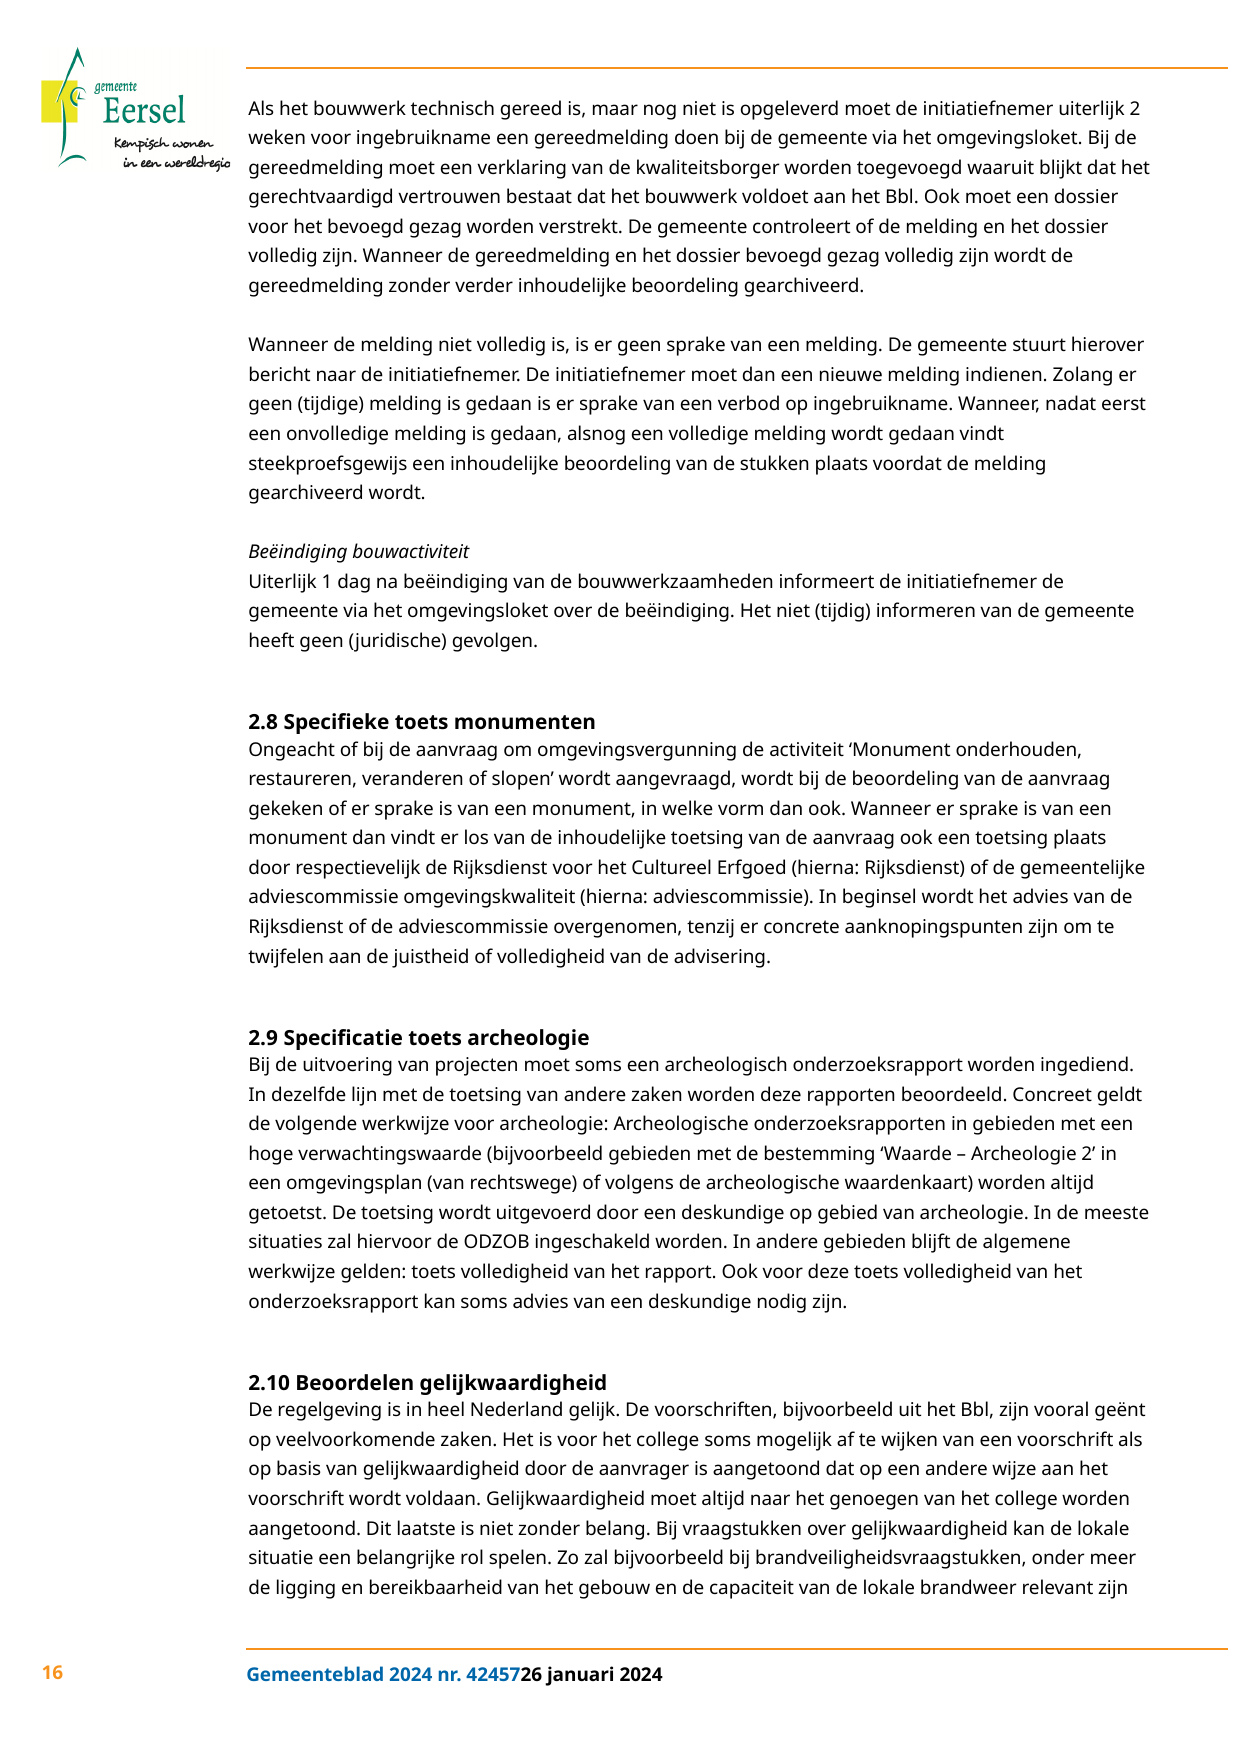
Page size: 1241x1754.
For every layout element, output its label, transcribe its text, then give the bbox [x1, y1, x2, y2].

text 2.8 Specifieke toets monumenten [248, 707, 1152, 736]
text Bij de uitvoering van projecten moet soms een archeologisch onderzoeksrapport worden ingediend. In dezelfde lijn met de toetsing van andere zaken worden deze rapporten beoordeeld. Concreet geldt de volgende werkwijze voor archeologie: Archeologische onderzoeksrapporten in gebieden met een hoge verwachtingswaarde (bijvoorbeeld gebieden met de bestemming ‘Waarde – Archeologie 2’ in een omgevingsplan (van rechtswege) of volgens de archeologische waardenkaart) worden altijd getoetst. De toetsing wordt uitgevoerd door een deskundige op gebied van archeologie. In de meeste situaties zal hiervoor de ODZOB ingeschakeld worden. In andere gebieden blijft de algemene werkwijze gelden: toets volledigheid van het rapport. Ook voor deze toets volledigheid van het onderzoeksrapport kan soms advies van een deskundige nodig zijn. [248, 1051, 1152, 1314]
text Ongeacht of bij de aanvraag om omgevingsvergunning de activiteit ‘Monument onderhouden, restaureren, veranderen of slopen’ wordt aangevraagd, wordt bij de beoordeling van de aanvraag gekeken of er sprake is van een monument, in welke vorm dan ook. Wanneer er sprake is van een monument dan vindt er los van de inhoudelijke toetsing van de aanvraag ook een toetsing plaats door respectievelijk de Rijksdienst voor het Cultureel Erfgoed (hierna: Rijksdienst) of de gemeentelijke adviescommissie omgevingskwaliteit (hierna: adviescommissie). In beginsel wordt het advies van de Rijksdienst of de adviescommissie overgenomen, tenzij er concrete aanknopingspunten zijn om te twijfelen aan de juistheid of volledigheid van de advisering. [248, 736, 1152, 968]
text Als het bouwwerk technisch gereed is, maar nog niet is opgeleverd moet de initiatiefnemer uiterlijk 2 weken voor ingebruikname een gereedmelding doen bij de gemeente via het omgevingsloket. Bij de gereedmelding moet een verklaring van de kwaliteitsborger worden toegevoegd waaruit blijkt dat het gerechtvaardigd vertrouwen bestaat dat het bouwwerk voldoet aan het Bbl. Ook moet een dossier voor het bevoegd gezag worden verstrekt. De gemeente controleert of de melding en het dossier volledig zijn. Wanneer de gereedmelding en het dossier bevoegd gezag volledig zijn wordt de gereedmelding zonder verder inhoudelijke beoordeling gearchiveerd. [248, 95, 1152, 298]
text 2.9 Specificatie toets archeologie [248, 1023, 1152, 1051]
text Uiterlijk 1 dag na beëindiging van de bouwwerkzaamheden informeert de initiatiefnemer de gemeente via het omgevingsloket over de beëindiging. Het niet (tijdig) informeren van de gemeente heeft geen (juridische) gevolgen. [248, 568, 1152, 653]
text De regelgeving is in heel Nederland gelijk. De voorschriften, bijvoorbeeld uit het Bbl, zijn vooral geënt op veelvoorkomende zaken. Het is voor het college soms mogelijk af te wijken van een voorschrift als op basis van gelijkwaardigheid door de aanvrager is aangetoond dat op een andere wijze aan het voorschrift wordt voldaan. Gelijkwaardigheid moet altijd naar het genoegen van het college worden aangetoond. Dit laatste is niet zonder belang. Bij vraagstukken over gelijkwaardigheid kan de lokale situatie een belangrijke rol spelen. Zo zal bijvoorbeeld bij brandveiligheidsvraagstukken, onder meer de ligging en bereikbaarheid van het gebouw en de capaciteit van de lokale brandweer relevant zijn [248, 1396, 1152, 1599]
text Beëindiging bouwactiviteit [248, 538, 1152, 564]
picture [41, 47, 231, 172]
text 2.10 Beoordelen gelijkwaardigheid [248, 1368, 1152, 1396]
text Wanneer de melding niet volledig is, is er geen sprake van een melding. De gemeente stuurt hierover bericht naar de initiatiefnemer. De initiatiefnemer moet dan een nieuwe melding indienen. Zolang er geen (tijdige) melding is gedaan is er sprake van een verbod op ingebruikname. Wanneer, nadat eerst een onvolledige melding is gedaan, alsnog een volledige melding wordt gedaan vindt steekproefsgewijs een inhoudelijke beoordeling van de stukken plaats voordat de melding gearchiveerd wordt. [248, 331, 1152, 505]
